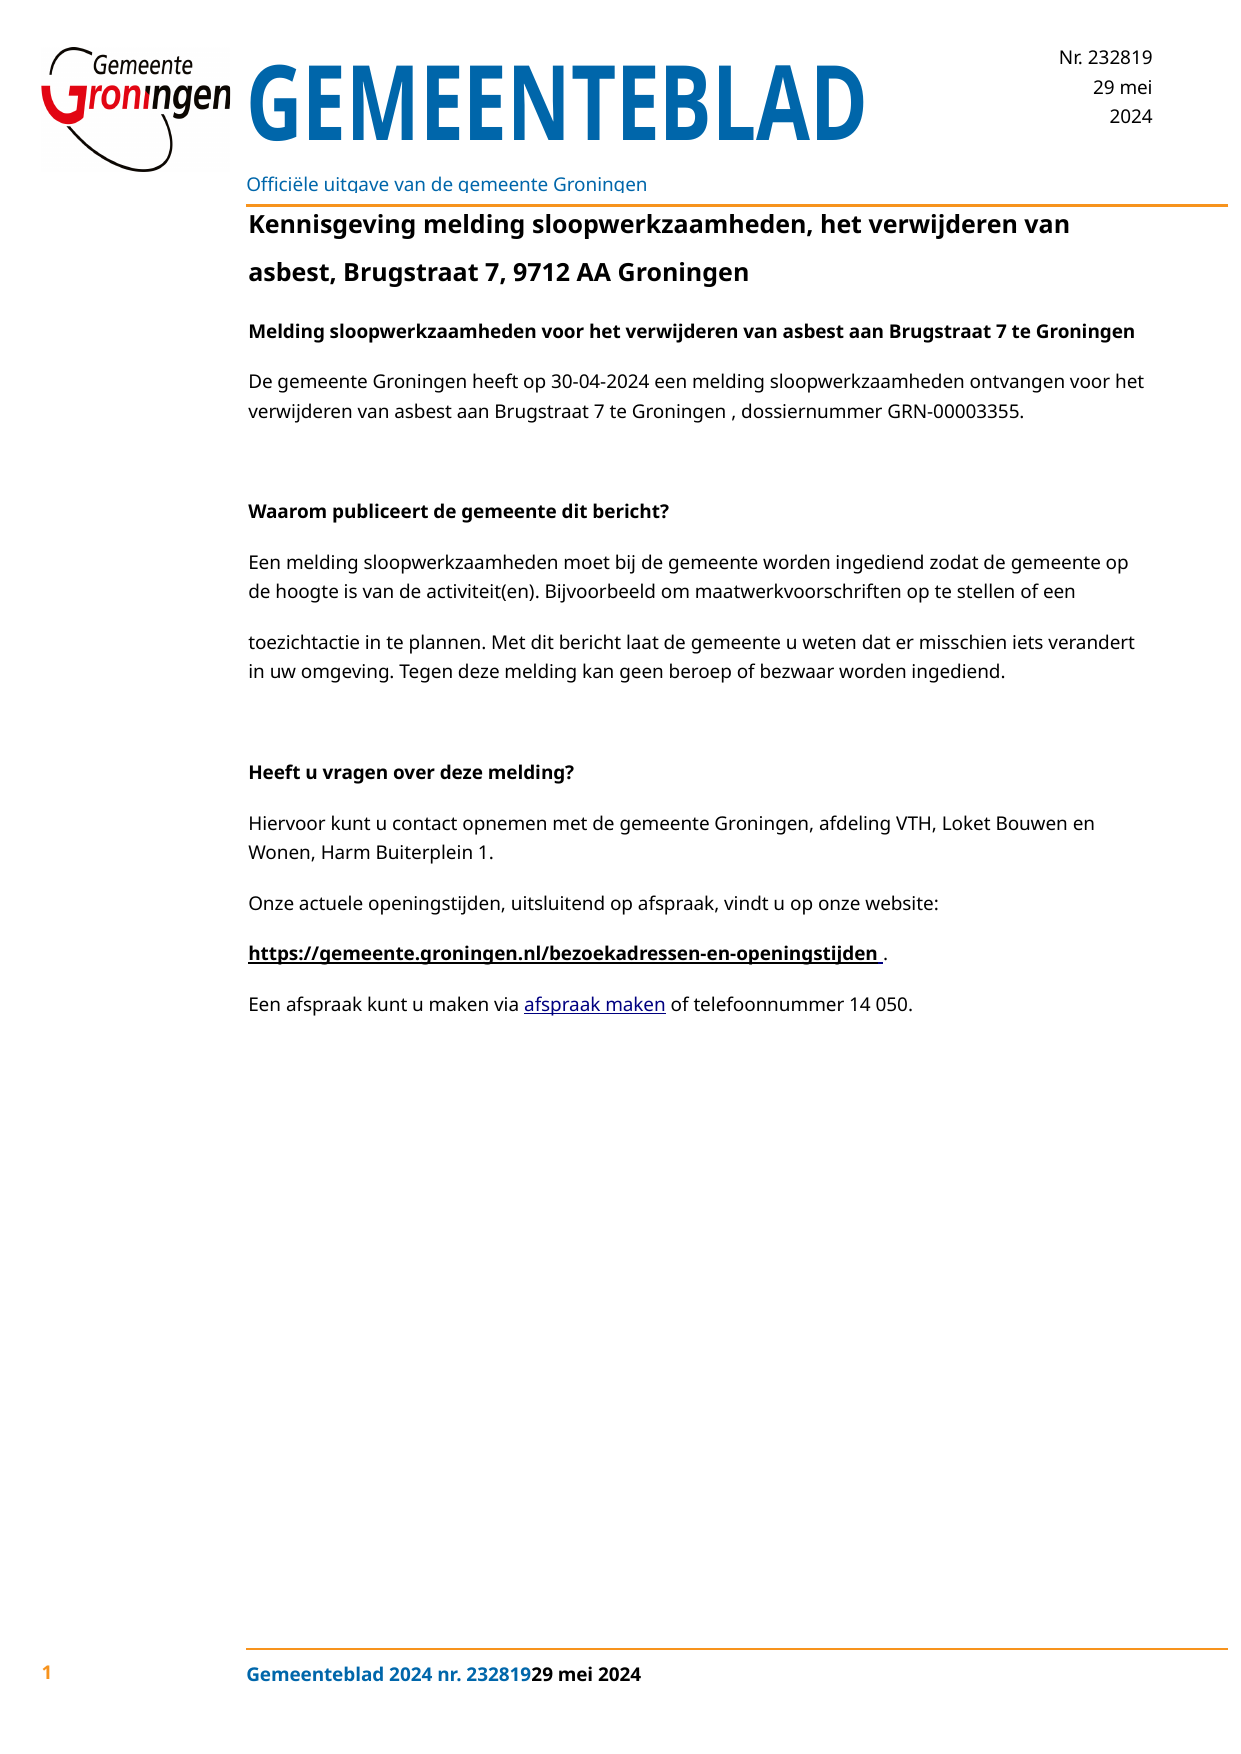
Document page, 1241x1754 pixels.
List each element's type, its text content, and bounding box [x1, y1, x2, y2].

text Waarom publiceert de gemeente dit bericht? [248, 499, 1152, 524]
text Heeft u vragen over deze melding? [248, 759, 1152, 785]
text Kennisgeving melding sloopwerkzaamheden, het verwijderen van asbest, Brugstraat 7, 9712 AA Groningen [248, 207, 1152, 288]
text De gemeente Groningen heeft op 30-04-2024 een melding sloopwerkzaamheden ontvangen voor het verwijderen van asbest aan Brugstraat 7 te Groningen , dossiernummer GRN-00003355. [248, 368, 1152, 424]
text Een melding sloopwerkzaamheden moet bij de gemeente worden ingediend zodat de gemeente op de hoogte is van de activiteit(en). Bijvoorbeeld om maatwerkvoorschriften op te stellen of een [248, 549, 1152, 604]
text Hiervoor kunt u contact opnemen met de gemeente Groningen, afdeling VTH, Loket Bouwen en Wonen, Harm Buiterplein 1. [248, 810, 1152, 865]
text Melding sloopwerkzaamheden voor het verwijderen van asbest aan Brugstraat 7 te Groningen [248, 318, 1152, 344]
text Onze actuele openingstijden, uitsluitend op afspraak, vindt u op onze website: [248, 890, 1152, 916]
text https://gemeente.groningen.nl/bezoekadressen-en-openingstijden . [248, 940, 1152, 966]
text Een afspraak kunt u maken via afspraak maken of telefoonnummer 14 050. [248, 991, 1152, 1017]
picture [41, 47, 231, 172]
text toezichtactie in te plannen. Met dit bericht laat de gemeente u weten dat er misschien iets verandert in uw omgeving. Tegen deze melding kan geen beroep of bezwaar worden ingediend. [248, 629, 1152, 684]
